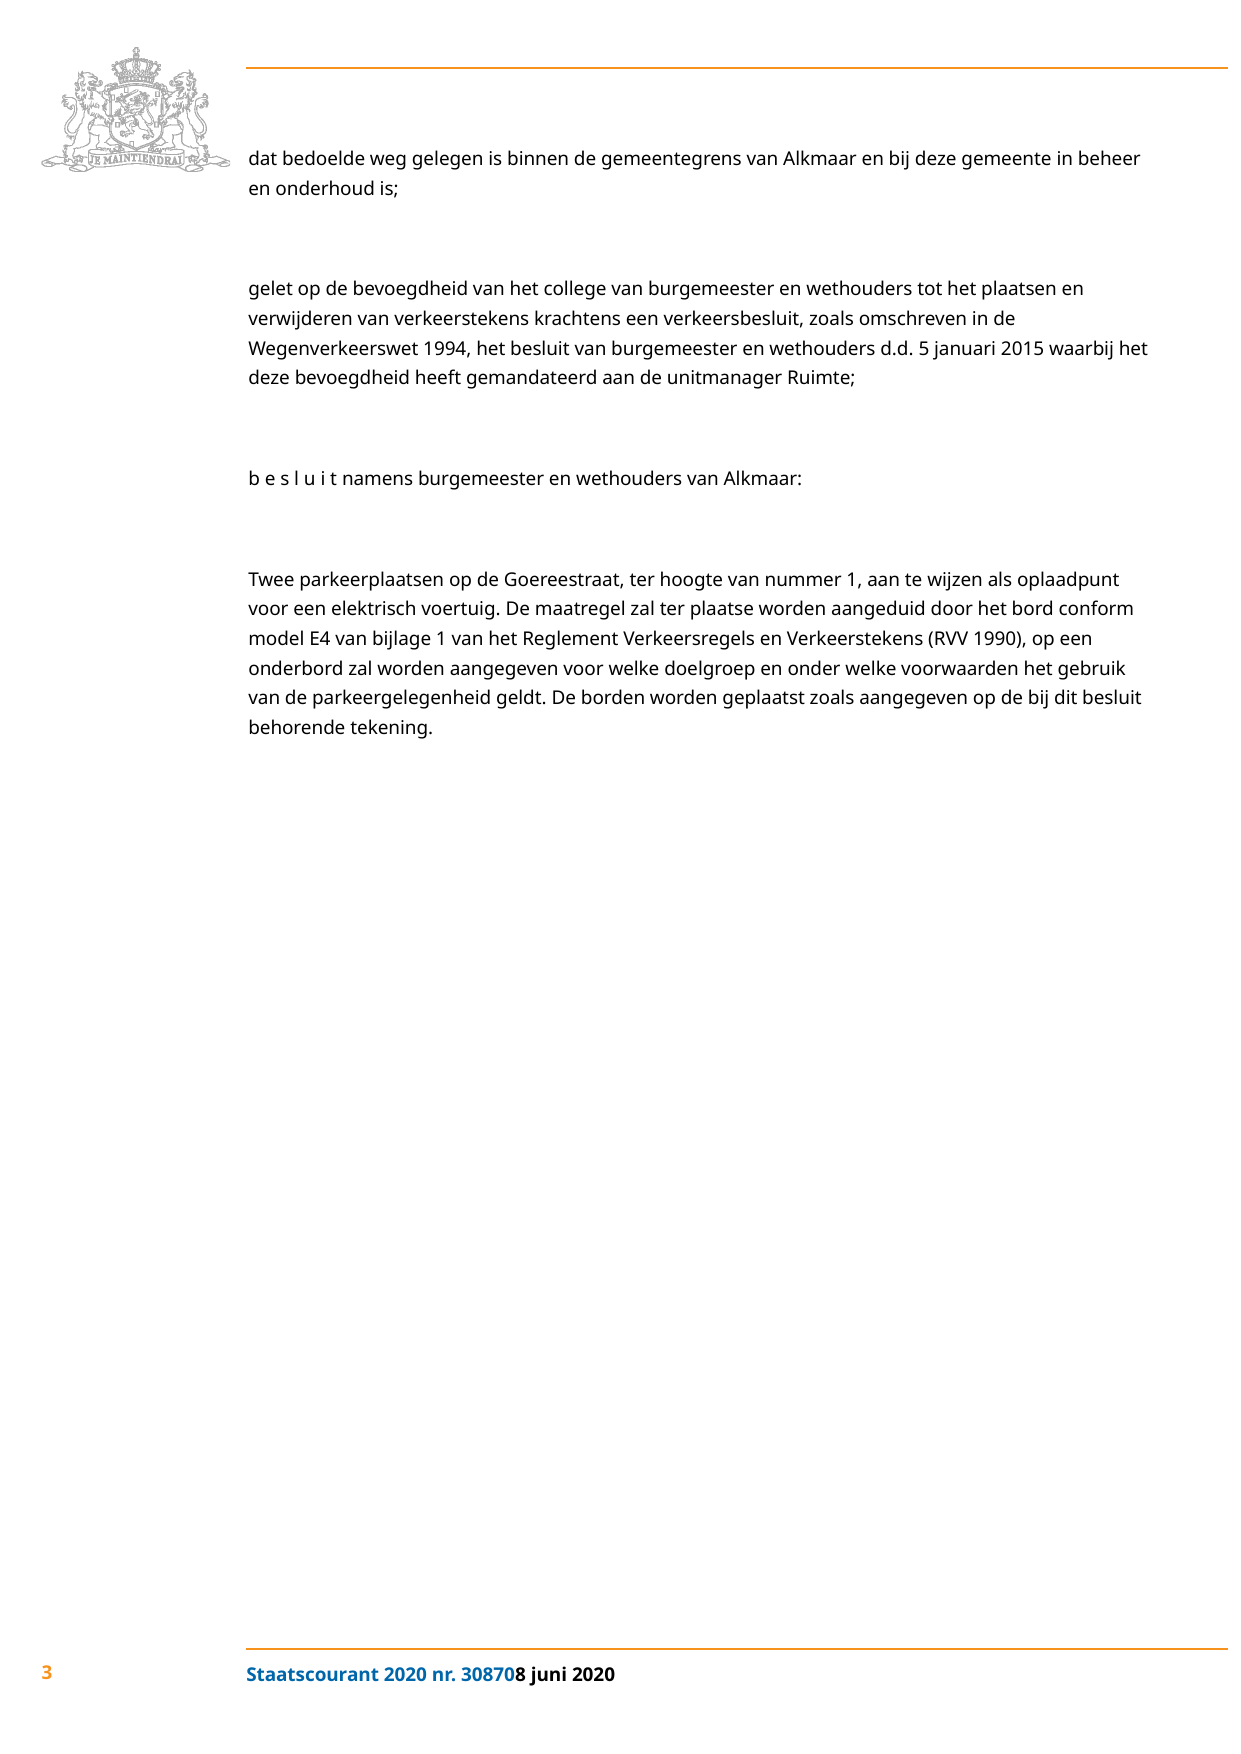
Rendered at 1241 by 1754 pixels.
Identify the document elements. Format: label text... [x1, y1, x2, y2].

text b e s l u i t namens burgemeester en wethouders van Alkmaar: [248, 465, 1152, 491]
text Twee parkeerplaatsen op de Goereestraat, ter hoogte van nummer 1, aan te wijzen als oplaadpunt voor een elektrisch voertuig. De maatregel zal ter plaatse worden aangeduid door het bord conform model E4 van bijlage 1 van het Reglement Verkeersregels en Verkeerstekens (RVV 1990), op een onderbord zal worden aangegeven voor welke doelgroep en onder welke voorwaarden het gebruik van de parkeergelegenheid geldt. De borden worden geplaatst zoals aangegeven op de bij dit besluit behorende tekening. [248, 566, 1152, 740]
text dat bedoelde weg gelegen is binnen de gemeentegrens van Alkmaar en bij deze gemeente in beheer en onderhoud is; [248, 145, 1152, 201]
text gelet op de bevoegdheid van het college van burgemeester en wethouders tot het plaatsen en verwijderen van verkeerstekens krachtens een verkeersbesluit, zoals omschreven in de Wegenverkeerswet 1994, het besluit van burgemeester en wethouders d.d. 5 januari 2015 waarbij het deze bevoegdheid heeft gemandateerd aan de unitmanager Ruimte; [248, 276, 1152, 390]
picture [41, 47, 231, 172]
